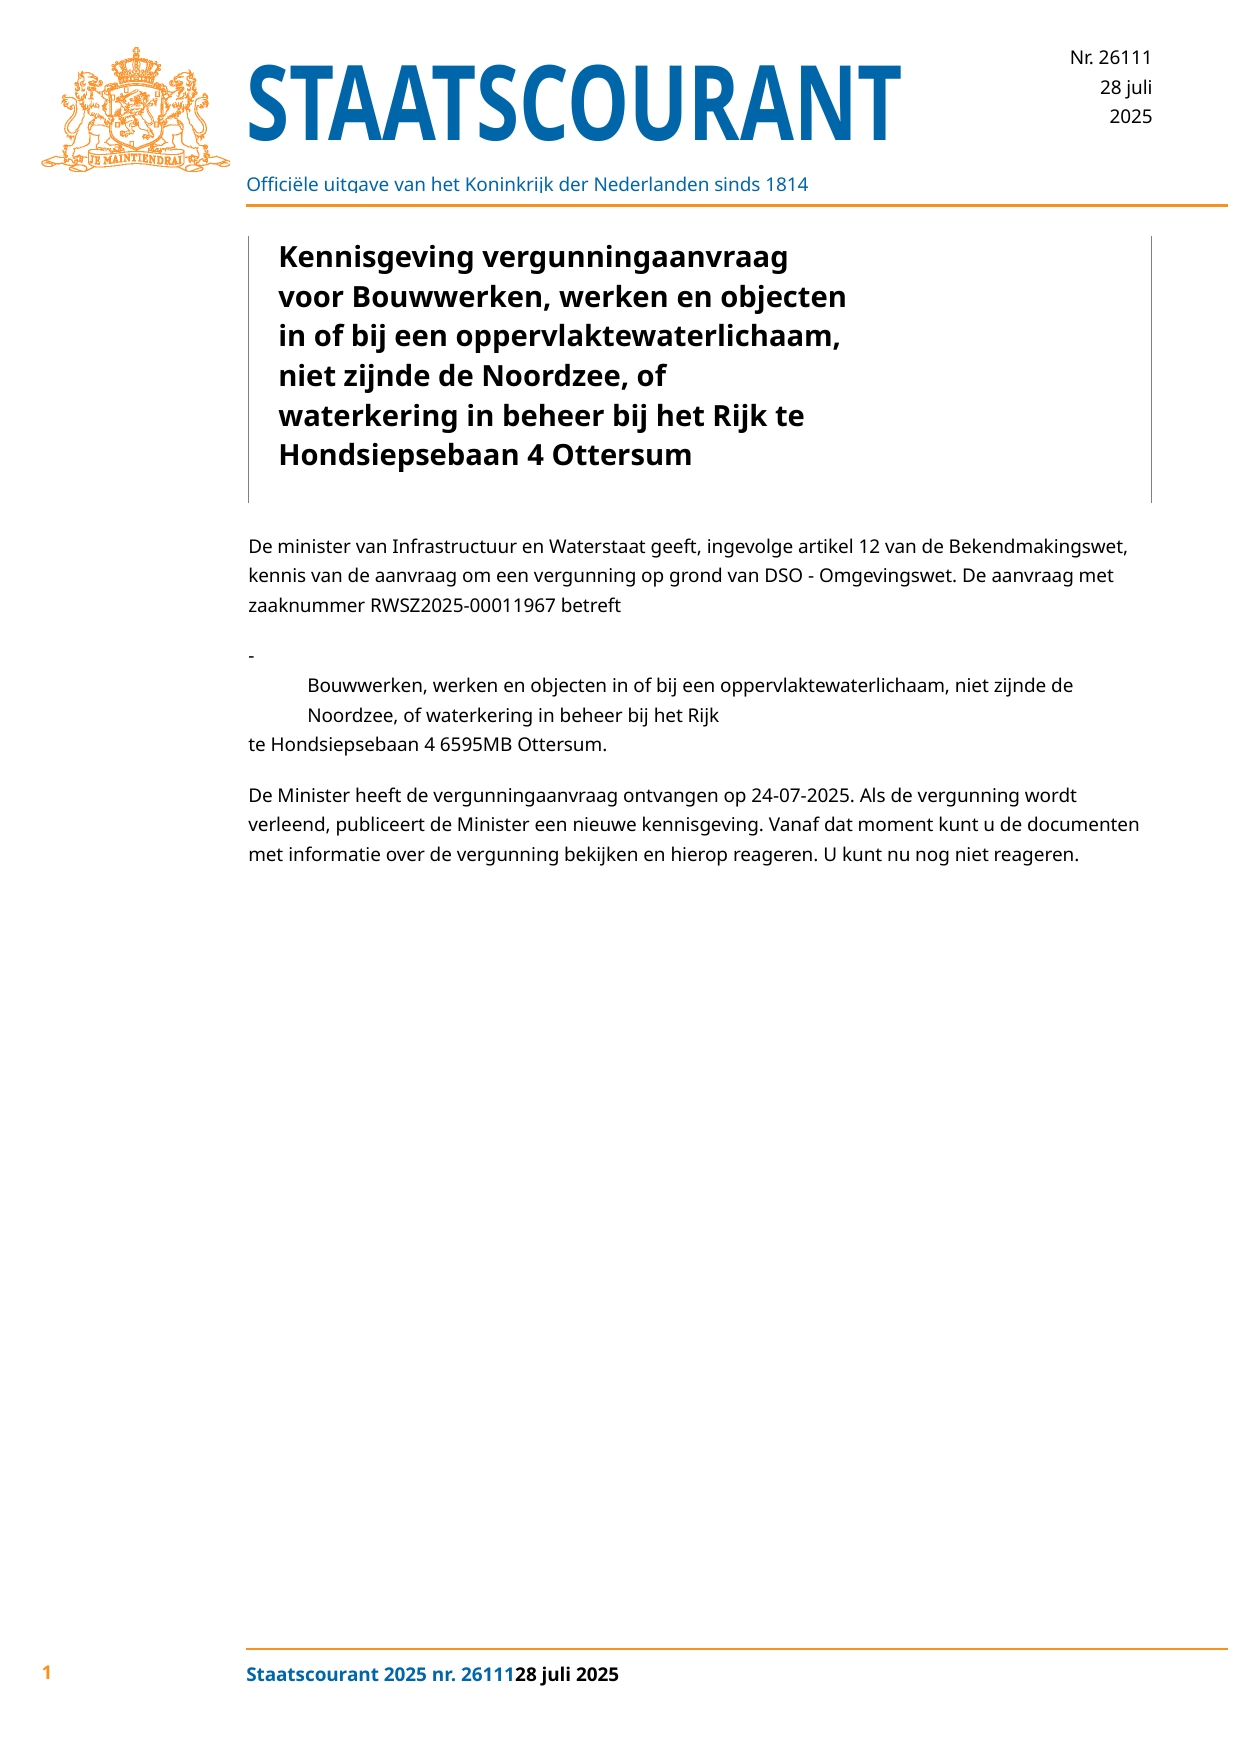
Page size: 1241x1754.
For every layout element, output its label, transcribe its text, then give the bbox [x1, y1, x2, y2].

table_header [850, 236, 912, 413]
table_header [1090, 236, 1151, 413]
list Bouwwerken, werken en objecten in of bij een oppervlaktewaterlichaam, niet zijnde de Noordzee, of waterkering in beheer bij het Rijk [248, 672, 1152, 727]
table_header Kennisgeving vergunningaanvraag voor Bouwwerken, werken en objecten in of bij een oppervlaktewaterlichaam, niet zijnde de Noordzee, of waterkering in beheer bij het Rijk te Hondsiepsebaan 4 Ottersum [249, 236, 850, 503]
text te Hondsiepsebaan 4 6595MB Ottersum. [248, 731, 1152, 757]
picture [912, 236, 1090, 414]
text De minister van Infrastructuur en Waterstaat geeft, ingevolge artikel 12 van de Bekendmakingswet, kennis van de aanvraag om een vergunning op grond van DSO - Omgevingswet. De aanvraag met zaaknummer RWSZ2025-00011967 betreft [248, 533, 1152, 618]
text De Minister heeft de vergunningaanvraag ontvangen op 24-07-2025. Als de vergunning wordt verleend, publiceert de Minister een nieuwe kennisgeving. Vanaf dat moment kunt u de documenten met informatie over de vergunning bekijken en hierop reageren. U kunt nu nog niet reageren. [248, 782, 1152, 867]
picture [41, 47, 231, 172]
table_header [850, 414, 1151, 503]
